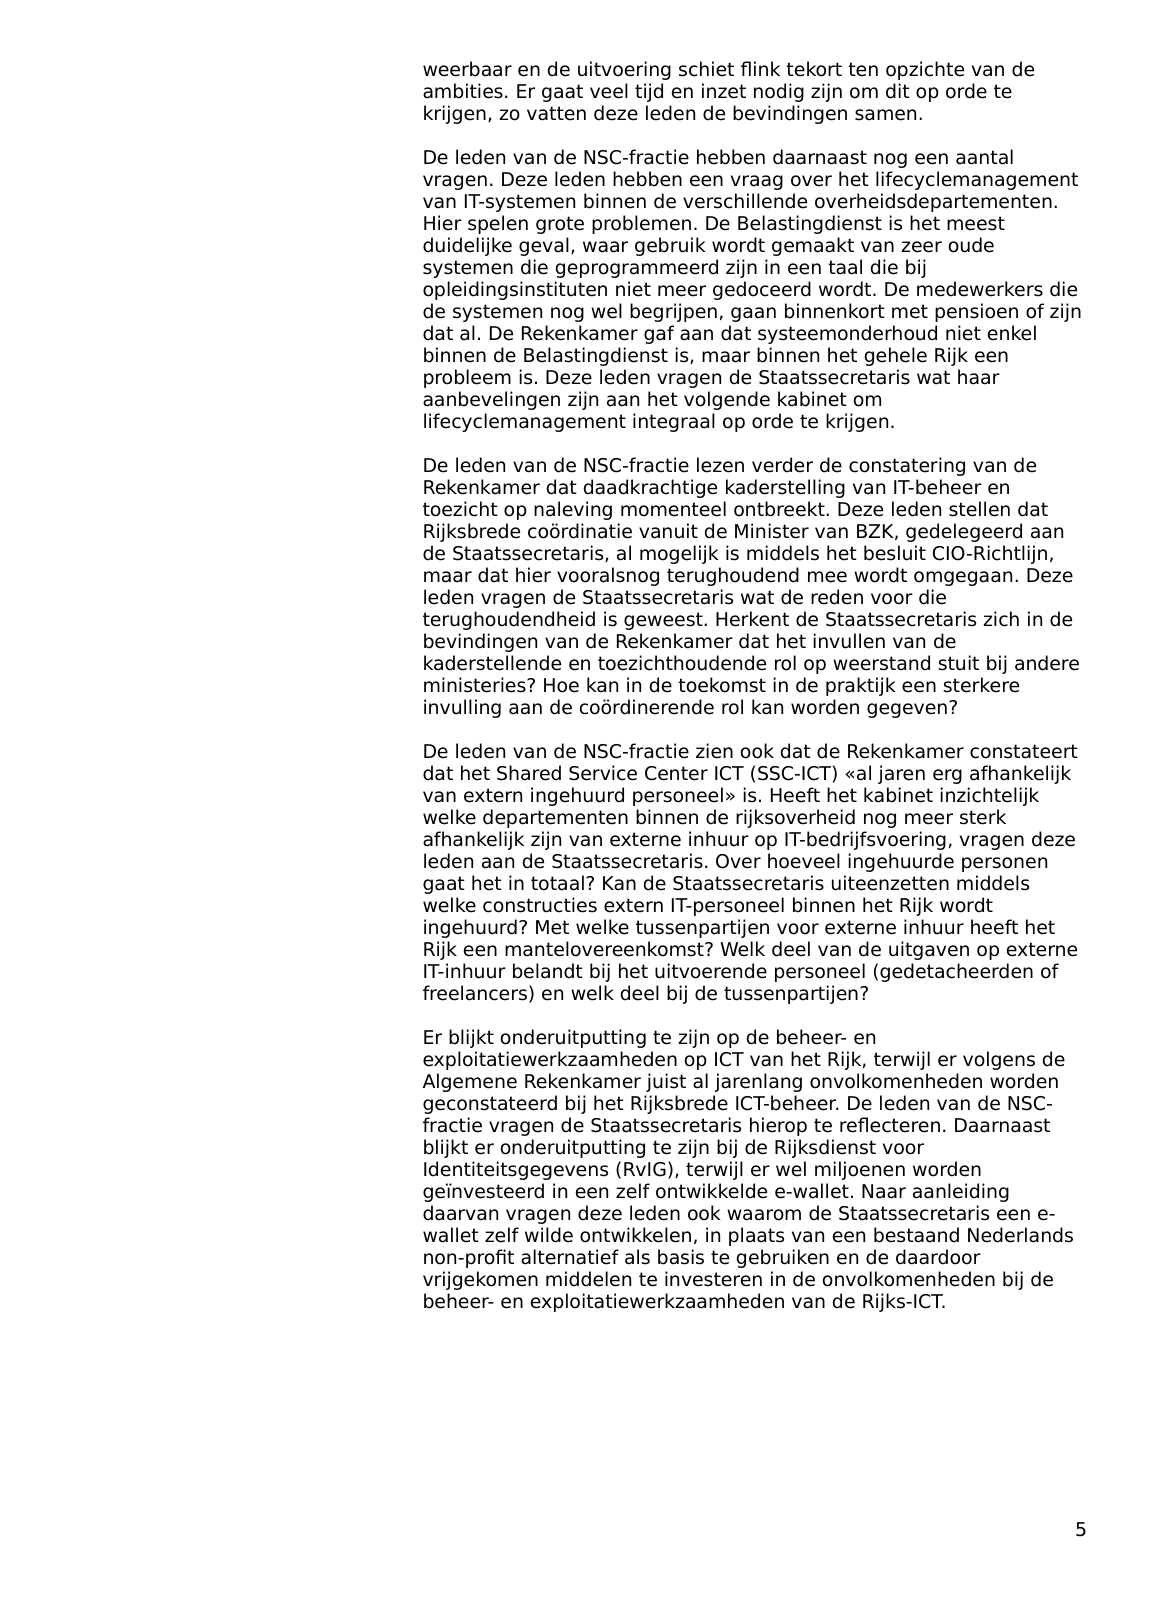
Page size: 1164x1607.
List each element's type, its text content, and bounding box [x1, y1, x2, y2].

text De leden van de NSC-fractie zien ook dat de Rekenkamer constateert dat het Shared Service Center ICT (SSC-ICT) «al jaren erg afhankelijk van extern ingehuurd personeel» is. Heeft het kabinet inzichtelijk welke departementen binnen de rijksoverheid nog meer sterk afhankelijk zijn van externe inhuur op IT-bedrijfsvoering, vragen deze leden aan de Staatssecretaris. Over hoeveel ingehuurde personen gaat het in totaal? Kan de Staatssecretaris uiteenzetten middels welke constructies extern IT-personeel binnen het Rijk wordt ingehuurd? Met welke tussenpartijen voor externe inhuur heeft het Rijk een mantelovereenkomst? Welk deel van de uitgaven op externe IT-inhuur belandt bij het uitvoerende personeel (gedetacheerden of freelancers) en welk deel bij de tussenpartijen? [422, 741, 1087, 1005]
text weerbaar en de uitvoering schiet flink tekort ten opzichte van de ambities. Er gaat veel tijd en inzet nodig zijn om dit op orde te krijgen, zo vatten deze leden de bevindingen samen. [422, 59, 1087, 125]
text Er blijkt onderuitputting te zijn op de beheer- en exploitatiewerkzaamheden op ICT van het Rijk, terwijl er volgens de Algemene Rekenkamer juist al jarenlang onvolkomenheden worden geconstateerd bij het Rijksbrede ICT-beheer. De leden van de NSC-fractie vragen de Staatssecretaris hierop te reflecteren. Daarnaast blijkt er onderuitputting te zijn bij de Rijksdienst voor Identiteitsgegevens (RvIG), terwijl er wel miljoenen worden geïnvesteerd in een zelf ontwikkelde e-wallet. Naar aanleiding daarvan vragen deze leden ook waarom de Staatssecretaris een e-wallet zelf wilde ontwikkelen, in plaats van een bestaand Nederlands non-profit alternatief als basis te gebruiken en de daardoor vrijgekomen middelen te investeren in de onvolkomenheden bij de beheer- en exploitatiewerkzaamheden van de Rijks-ICT. [422, 1027, 1087, 1313]
text De leden van de NSC-fractie lezen verder de constatering van de Rekenkamer dat daadkrachtige kaderstelling van IT-beheer en toezicht op naleving momenteel ontbreekt. Deze leden stellen dat Rijksbrede coördinatie vanuit de Minister van BZK, gedelegeerd aan de Staatssecretaris, al mogelijk is middels het besluit CIO-Richtlijn, maar dat hier vooralsnog terughoudend mee wordt omgegaan. Deze leden vragen de Staatssecretaris wat de reden voor die terughoudendheid is geweest. Herkent de Staatssecretaris zich in de bevindingen van de Rekenkamer dat het invullen van de kaderstellende en toezichthoudende rol op weerstand stuit bij andere ministeries? Hoe kan in de toekomst in de praktijk een sterkere invulling aan de coördinerende rol kan worden gegeven? [422, 455, 1087, 719]
text De leden van de NSC-fractie hebben daarnaast nog een aantal vragen. Deze leden hebben een vraag over het lifecyclemanagement van IT-systemen binnen de verschillende overheidsdepartementen. Hier spelen grote problemen. De Belastingdienst is het meest duidelijke geval, waar gebruik wordt gemaakt van zeer oude systemen die geprogrammeerd zijn in een taal die bij opleidingsinstituten niet meer gedoceerd wordt. De medewerkers die de systemen nog wel begrijpen, gaan binnenkort met pensioen of zijn dat al. De Rekenkamer gaf aan dat systeemonderhoud niet enkel binnen de Belastingdienst is, maar binnen het gehele Rijk een probleem is. Deze leden vragen de Staatssecretaris wat haar aanbevelingen zijn aan het volgende kabinet om lifecyclemanagement integraal op orde te krijgen. [422, 147, 1087, 433]
